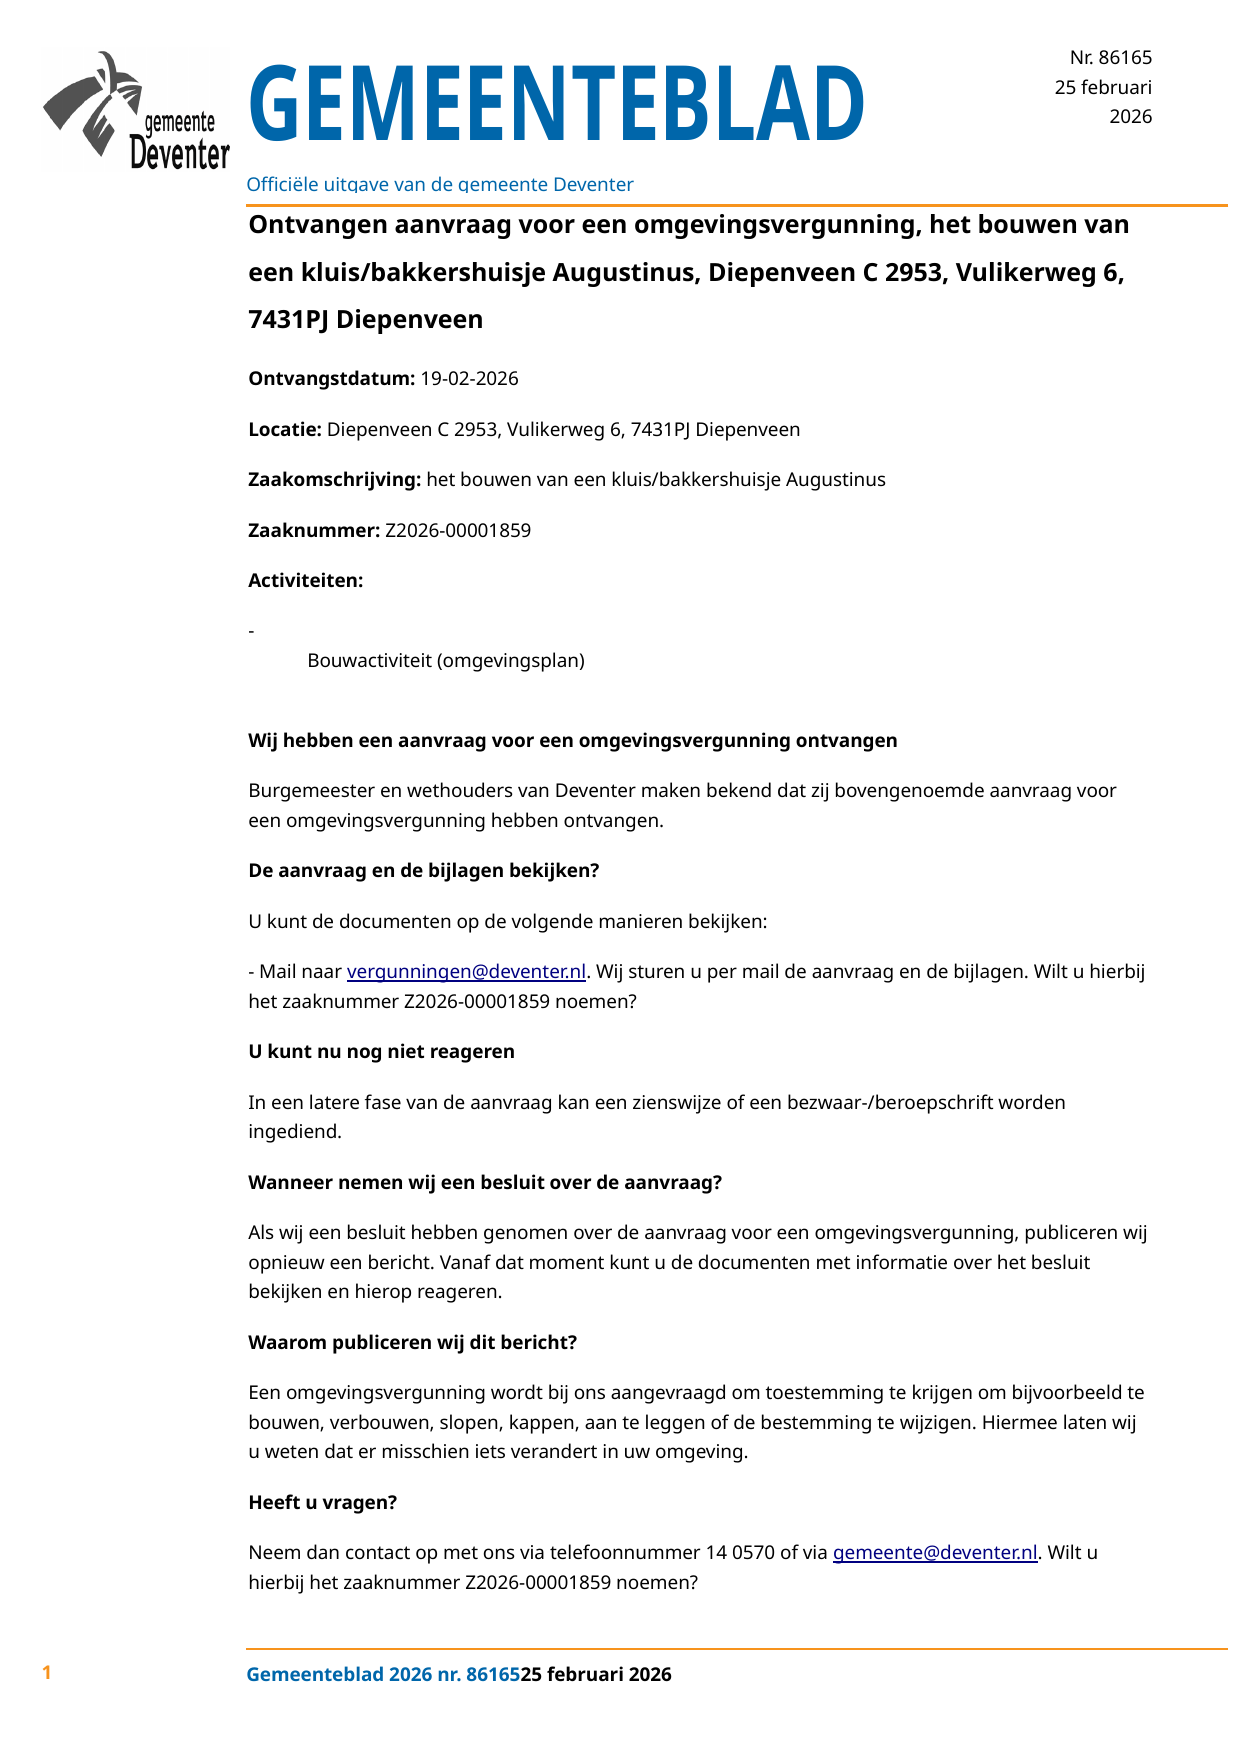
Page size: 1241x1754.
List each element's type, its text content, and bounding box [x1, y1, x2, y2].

text U kunt de documenten op de volgende manieren bekijken: [248, 908, 1152, 934]
text Waarom publiceren wij dit bericht? [248, 1329, 1152, 1354]
picture [41, 47, 231, 172]
text Een omgevingsvergunning wordt bij ons aangevraagd om toestemming te krijgen om bijvoorbeeld te bouwen, verbouwen, slopen, kappen, aan te leggen of de bestemming te wijzigen. Hiermee laten wij u weten dat er misschien iets verandert in uw omgeving. [248, 1379, 1152, 1464]
text Als wij een besluit hebben genomen over de aanvraag voor een omgevingsvergunning, publiceren wij opnieuw een bericht. Vanaf dat moment kunt u de documenten met informatie over het besluit bekijken en hierop reageren. [248, 1219, 1152, 1304]
text Wanneer nemen wij een besluit over de aanvraag? [248, 1169, 1152, 1194]
text Locatie: Diepenveen C 2953, Vulikerweg 6, 7431PJ Diepenveen [248, 416, 1152, 442]
text Ontvangen aanvraag voor een omgevingsvergunning, het bouwen van een kluis/bakkershuisje Augustinus, Diepenveen C 2953, Vulikerweg 6, 7431PJ Diepenveen [248, 207, 1152, 336]
text Heeft u vragen? [248, 1489, 1152, 1514]
text Zaaknummer: Z2026-00001859 [248, 517, 1152, 542]
text Wij hebben een aanvraag voor een omgevingsvergunning ontvangen [248, 727, 1152, 753]
text Zaakomschrijving: het bouwen van een kluis/bakkershuisje Augustinus [248, 466, 1152, 492]
text De aanvraag en de bijlagen bekijken? [248, 858, 1152, 883]
text Ontvangstdatum: 19-02-2026 [248, 366, 1152, 391]
text U kunt nu nog niet reageren [248, 1038, 1152, 1064]
list Bouwactiviteit (omgevingsplan) [248, 647, 1152, 673]
text Activiteiten: [248, 567, 1152, 593]
text Neem dan contact op met ons via telefoonnummer 14 0570 of via gemeente@deventer.nl. Wilt u hierbij het zaaknummer Z2026-00001859 noemen? [248, 1539, 1152, 1594]
text In een latere fase van de aanvraag kan een zienswijze of een bezwaar-/beroepschrift worden ingediend. [248, 1089, 1152, 1144]
text Burgemeester en wethouders van Deventer maken bekend dat zij bovengenoemde aanvraag voor een omgevingsvergunning hebben ontvangen. [248, 778, 1152, 833]
text - Mail naar vergunningen@deventer.nl. Wij sturen u per mail de aanvraag en de bijlagen. Wilt u hierbij het zaaknummer Z2026-00001859 noemen? [248, 958, 1152, 1014]
